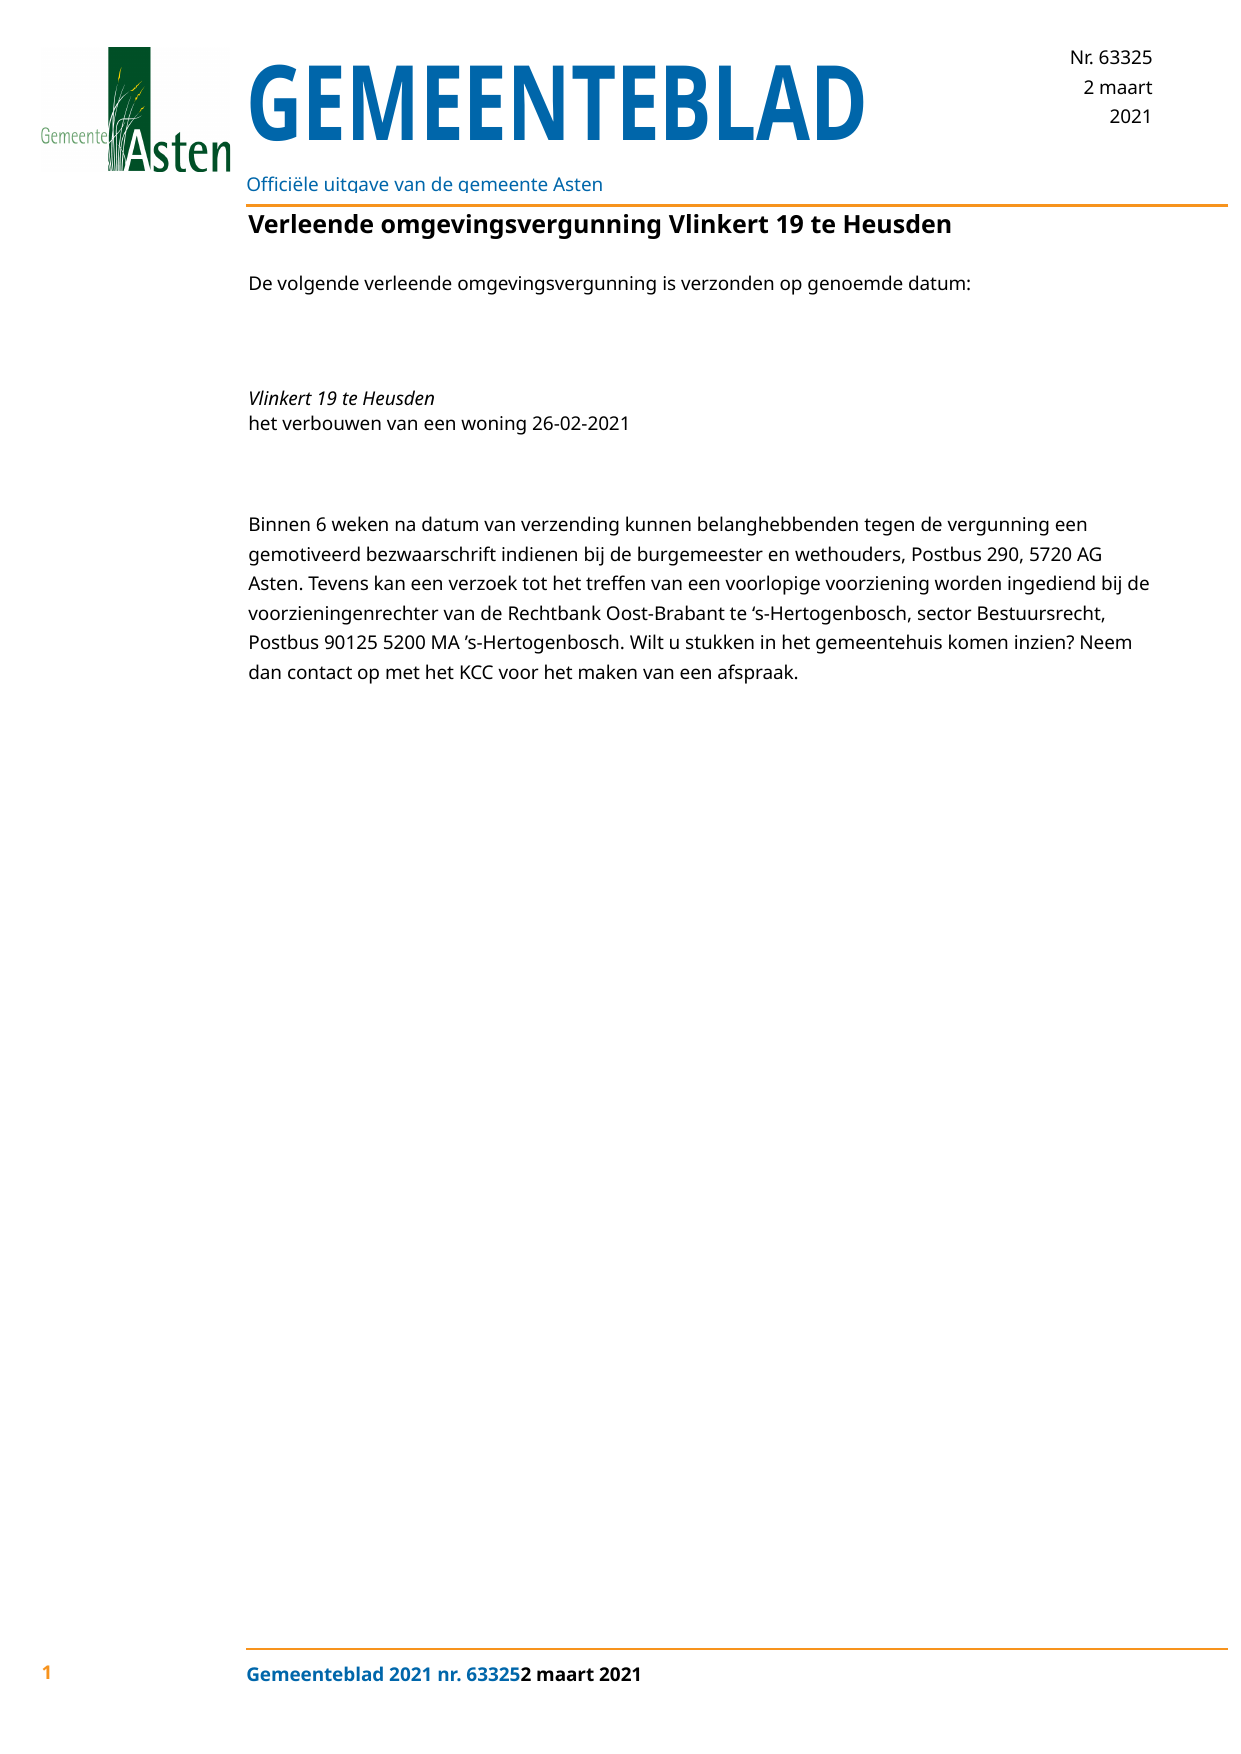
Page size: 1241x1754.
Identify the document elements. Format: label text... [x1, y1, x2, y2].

text het verbouwen van een woning 26-02-2021 [248, 410, 1152, 436]
picture [41, 47, 231, 172]
text De volgende verleende omgevingsvergunning is verzonden op genoemde datum: [248, 270, 1152, 296]
text Verleende omgevingsvergunning Vlinkert 19 te Heusden [248, 207, 1152, 241]
text Vlinkert 19 te Heusden [248, 385, 1152, 410]
text Binnen 6 weken na datum van verzending kunnen belanghebbenden tegen de vergunning een gemotiveerd bezwaarschrift indienen bij de burgemeester en wethouders, Postbus 290, 5720 AG Asten. Tevens kan een verzoek tot het treffen van een voorlopige voorziening worden ingediend bij de voorzieningenrechter van de Rechtbank Oost-Brabant te ‘s-Hertogenbosch, sector Bestuursrecht, Postbus 90125 5200 MA ’s-Hertogenbosch. Wilt u stukken in het gemeentehuis komen inzien? Neem dan contact op met het KCC voor het maken van een afspraak. [248, 511, 1152, 685]
